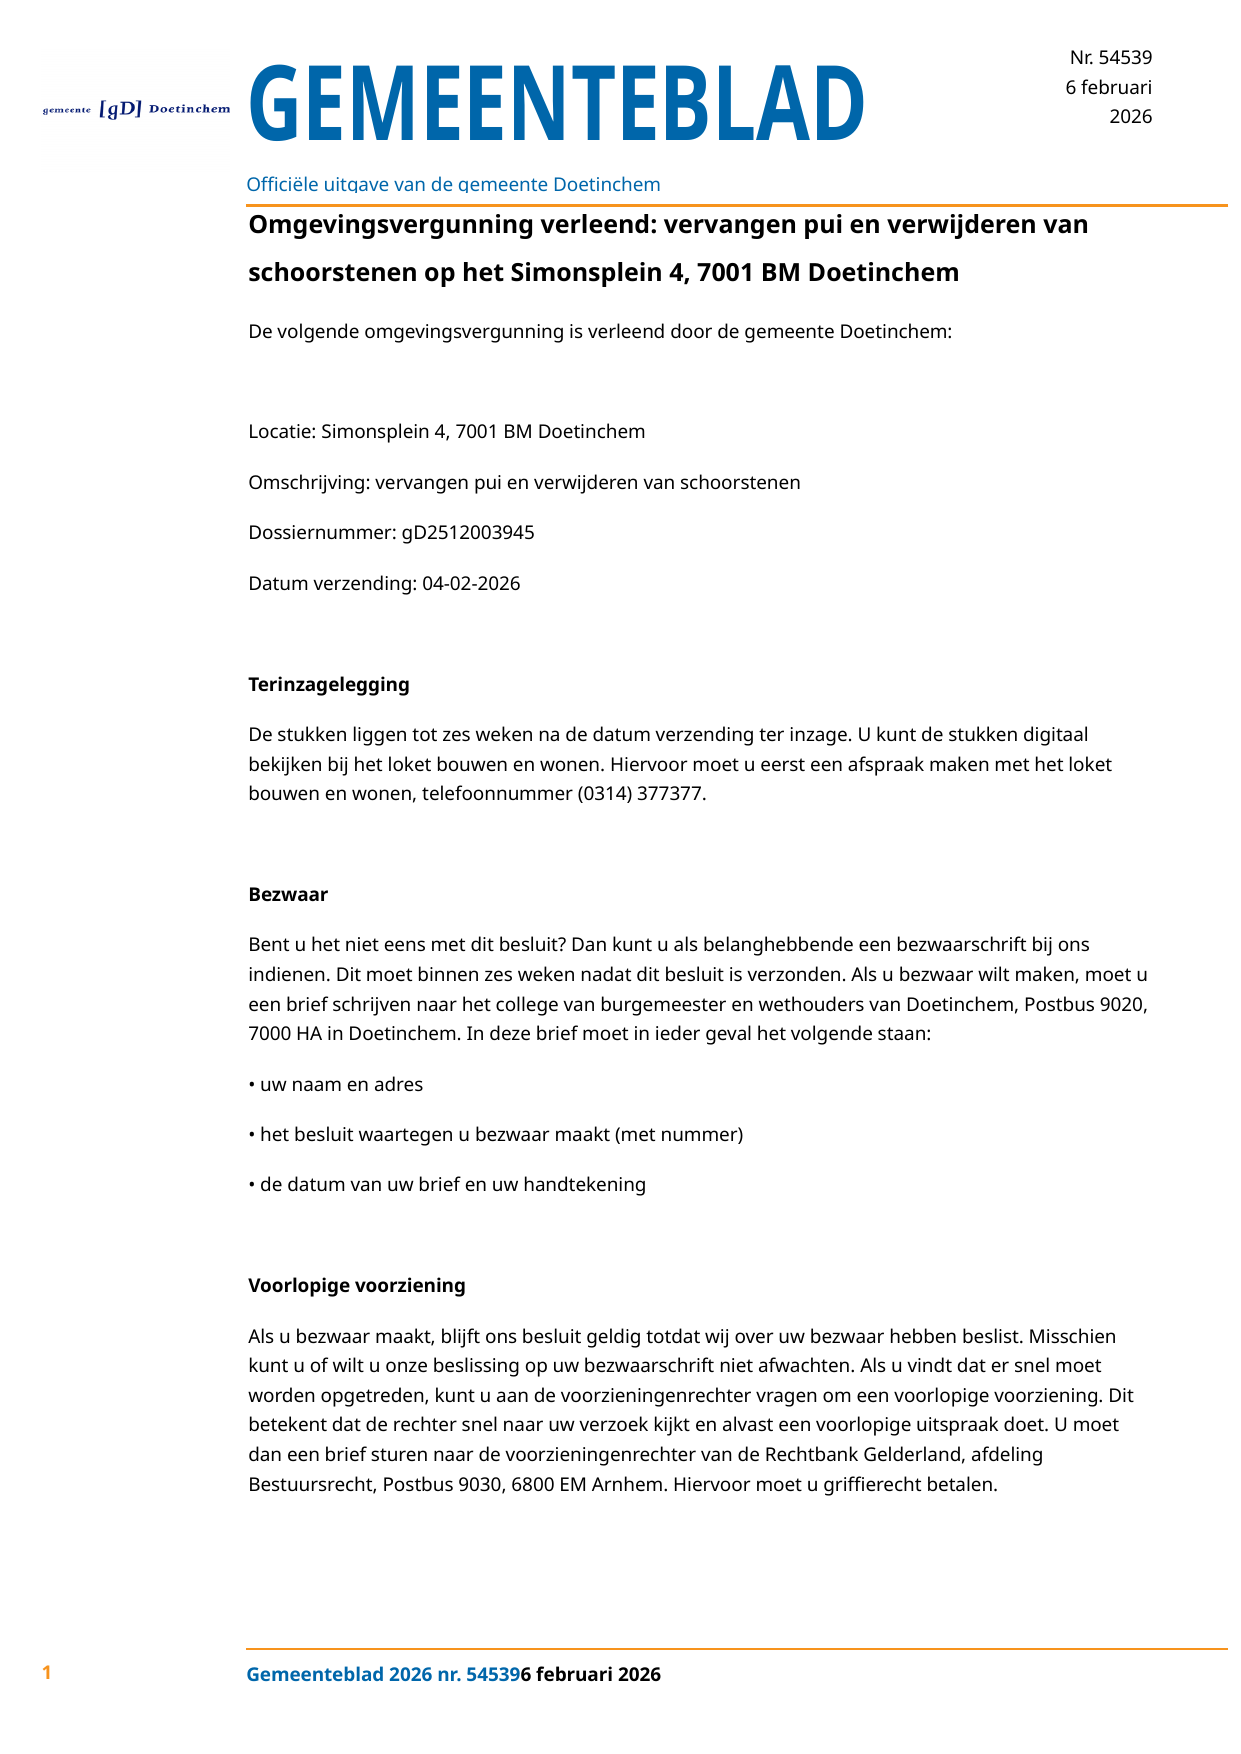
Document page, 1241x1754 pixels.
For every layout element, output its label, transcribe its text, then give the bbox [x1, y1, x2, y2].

text • uw naam en adres [248, 1071, 1152, 1097]
text • het besluit waartegen u bezwaar maakt (met nummer) [248, 1121, 1152, 1147]
text Bent u het niet eens met dit besluit? Dan kunt u als belanghebbende een bezwaarschrift bij ons indienen. Dit moet binnen zes weken nadat dit besluit is verzonden. Als u bezwaar wilt maken, moet u een brief schrijven naar het college van burgemeester en wethouders van Doetinchem, Postbus 9020, 7000 HA in Doetinchem. In deze brief moet in ieder geval het volgende staan: [248, 932, 1152, 1046]
text Omgevingsvergunning verleend: vervangen pui en verwijderen van schoorstenen op het Simonsplein 4, 7001 BM Doetinchem [248, 207, 1152, 288]
picture [41, 47, 231, 172]
text Omschrijving: vervangen pui en verwijderen van schoorstenen [248, 469, 1152, 495]
text Locatie: Simonsplein 4, 7001 BM Doetinchem [248, 419, 1152, 444]
text Als u bezwaar maakt, blijft ons besluit geldig totdat wij over uw bezwaar hebben beslist. Misschien kunt u of wilt u onze beslissing op uw bezwaarschrift niet afwachten. Als u vindt dat er snel moet worden opgetreden, kunt u aan de voorzieningenrechter vragen om een voorlopige voorziening. Dit betekent dat de rechter snel naar uw verzoek kijkt en alvast een voorlopige uitspraak doet. U moet dan een brief sturen naar de voorzieningenrechter van de Rechtbank Gelderland, afdeling Bestuursrecht, Postbus 9030, 6800 EM Arnhem. Hiervoor moet u griffierecht betalen. [248, 1323, 1152, 1497]
text Voorlopige voorziening [248, 1272, 1152, 1298]
text Dossiernummer: gD2512003945 [248, 519, 1152, 545]
text Bezwaar [248, 881, 1152, 907]
text De stukken liggen tot zes weken na de datum verzending ter inzage. U kunt de stukken digitaal bekijken bij het loket bouwen en wonen. Hiervoor moet u eerst een afspraak maken met het loket bouwen en wonen, telefoonnummer (0314) 377377. [248, 721, 1152, 806]
text De volgende omgevingsvergunning is verleend door de gemeente Doetinchem: [248, 318, 1152, 344]
text Datum verzending: 04-02-2026 [248, 570, 1152, 596]
text • de datum van uw brief en uw handtekening [248, 1172, 1152, 1197]
text Terinzagelegging [248, 671, 1152, 697]
